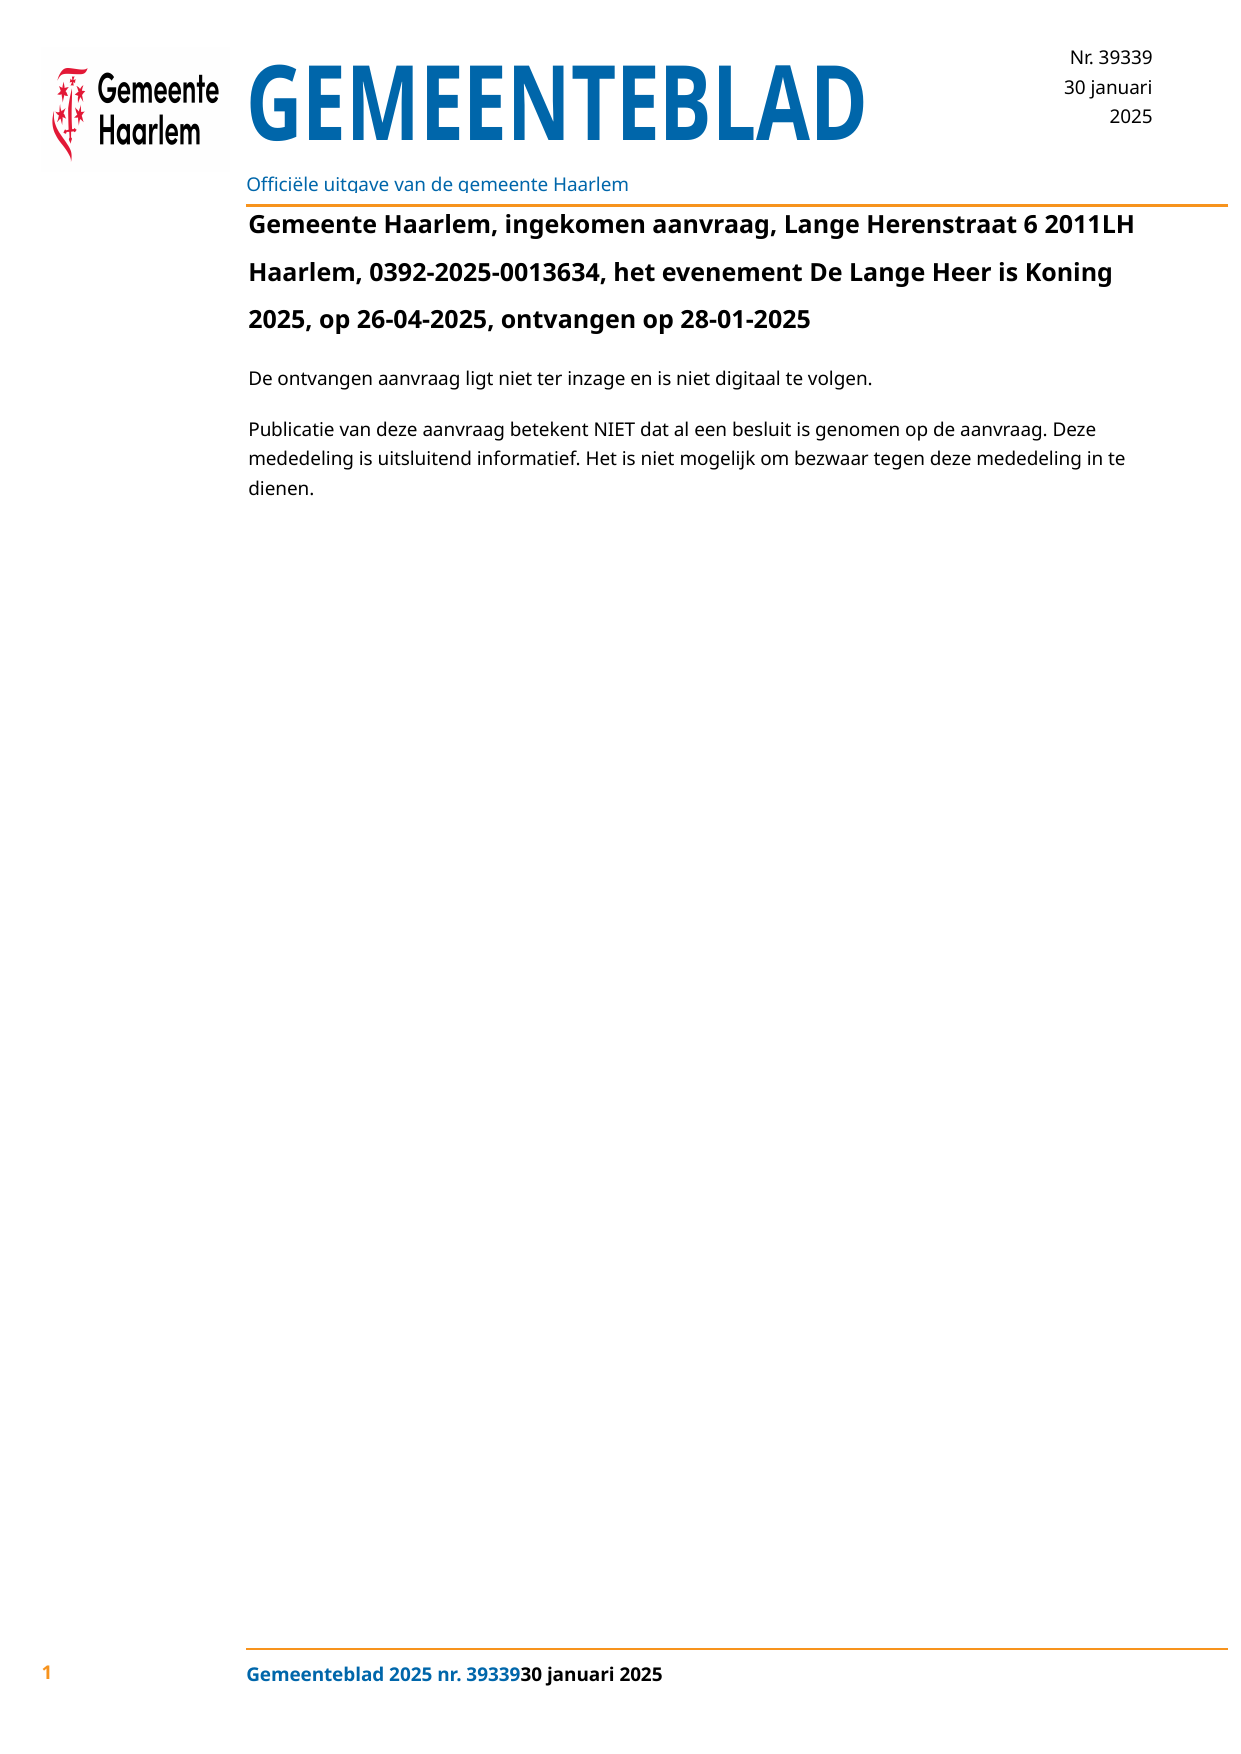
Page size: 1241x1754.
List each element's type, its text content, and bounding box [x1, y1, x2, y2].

text Publicatie van deze aanvraag betekent NIET dat al een besluit is genomen op de aanvraag. Deze mededeling is uitsluitend informatief. Het is niet mogelijk om bezwaar tegen deze mededeling in te dienen. [248, 416, 1152, 501]
text De ontvangen aanvraag ligt niet ter inzage en is niet digitaal te volgen. [248, 366, 1152, 391]
picture [41, 47, 231, 172]
text Gemeente Haarlem, ingekomen aanvraag, Lange Herenstraat 6 2011LH Haarlem, 0392-2025-0013634, het evenement De Lange Heer is Koning 2025, op 26-04-2025, ontvangen op 28-01-2025 [248, 207, 1152, 336]
